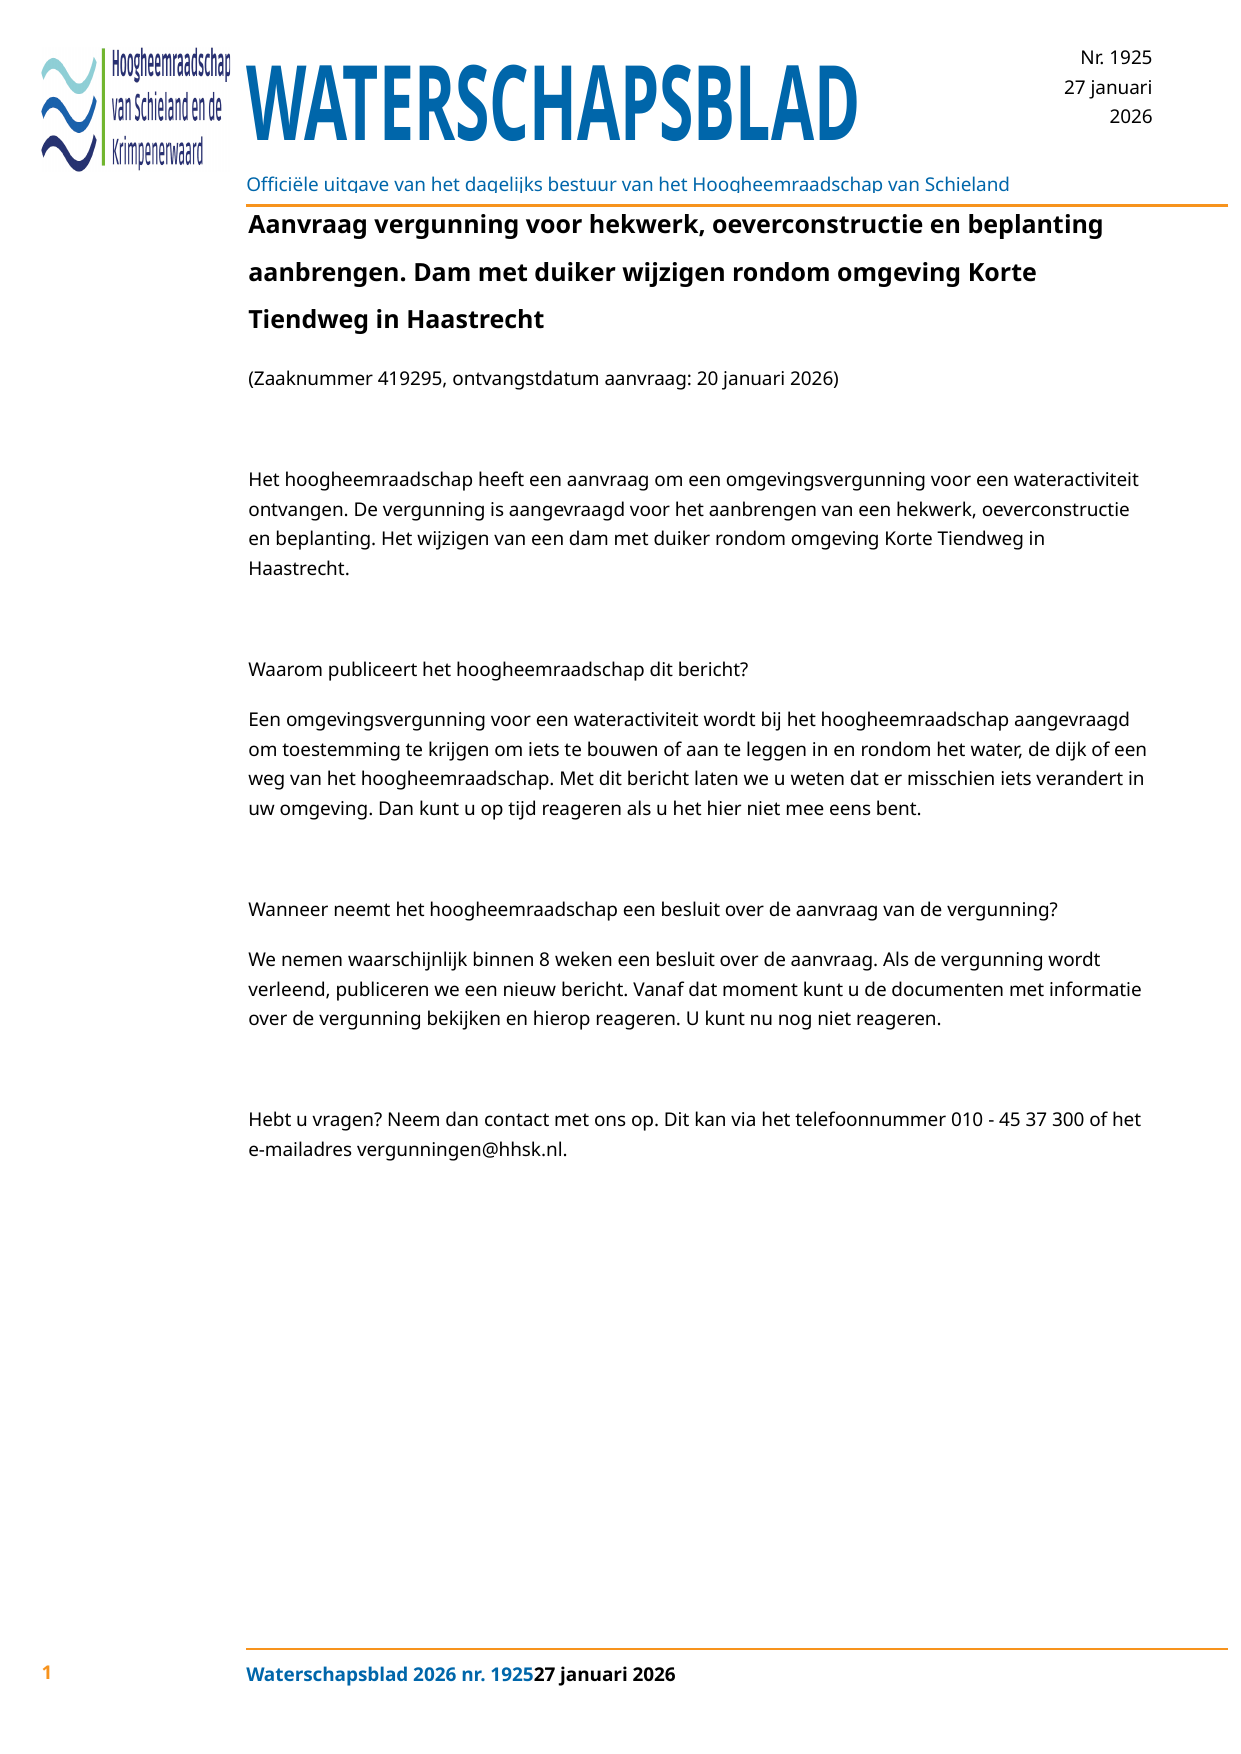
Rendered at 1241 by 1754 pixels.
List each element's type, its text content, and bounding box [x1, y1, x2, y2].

text Een omgevingsvergunning voor een wateractiviteit wordt bij het hoogheemraadschap aangevraagd om toestemming te krijgen om iets te bouwen of aan te leggen in en rondom het water, de dijk of een weg van het hoogheemraadschap. Met dit bericht laten we u weten dat er misschien iets verandert in uw omgeving. Dan kunt u op tijd reageren als u het hier niet mee eens bent. [248, 706, 1152, 821]
text Waarom publiceert het hoogheemraadschap dit bericht? [248, 656, 1152, 682]
text Wanneer neemt het hoogheemraadschap een besluit over de aanvraag van de vergunning? [248, 896, 1152, 922]
text Aanvraag vergunning voor hekwerk, oeverconstructie en beplanting aanbrengen. Dam met duiker wijzigen rondom omgeving Korte Tiendweg in Haastrecht [248, 207, 1152, 336]
picture [41, 47, 231, 172]
text Het hoogheemraadschap heeft een aanvraag om een omgevingsvergunning voor een wateractiviteit ontvangen. De vergunning is aangevraagd voor het aanbrengen van een hekwerk, oeverconstructie en beplanting. Het wijzigen van een dam met duiker rondom omgeving Korte Tiendweg in Haastrecht. [248, 466, 1152, 581]
text Hebt u vragen? Neem dan contact met ons op. Dit kan via het telefoonnummer 010 - 45 37 300 of het e-mailadres vergunningen@hhsk.nl. [248, 1106, 1152, 1162]
text (Zaaknummer 419295, ontvangstdatum aanvraag: 20 januari 2026) [248, 366, 1152, 391]
text We nemen waarschijnlijk binnen 8 weken een besluit over de aanvraag. Als de vergunning wordt verleend, publiceren we een nieuw bericht. Vanaf dat moment kunt u de documenten met informatie over de vergunning bekijken en hierop reageren. U kunt nu nog niet reageren. [248, 946, 1152, 1031]
